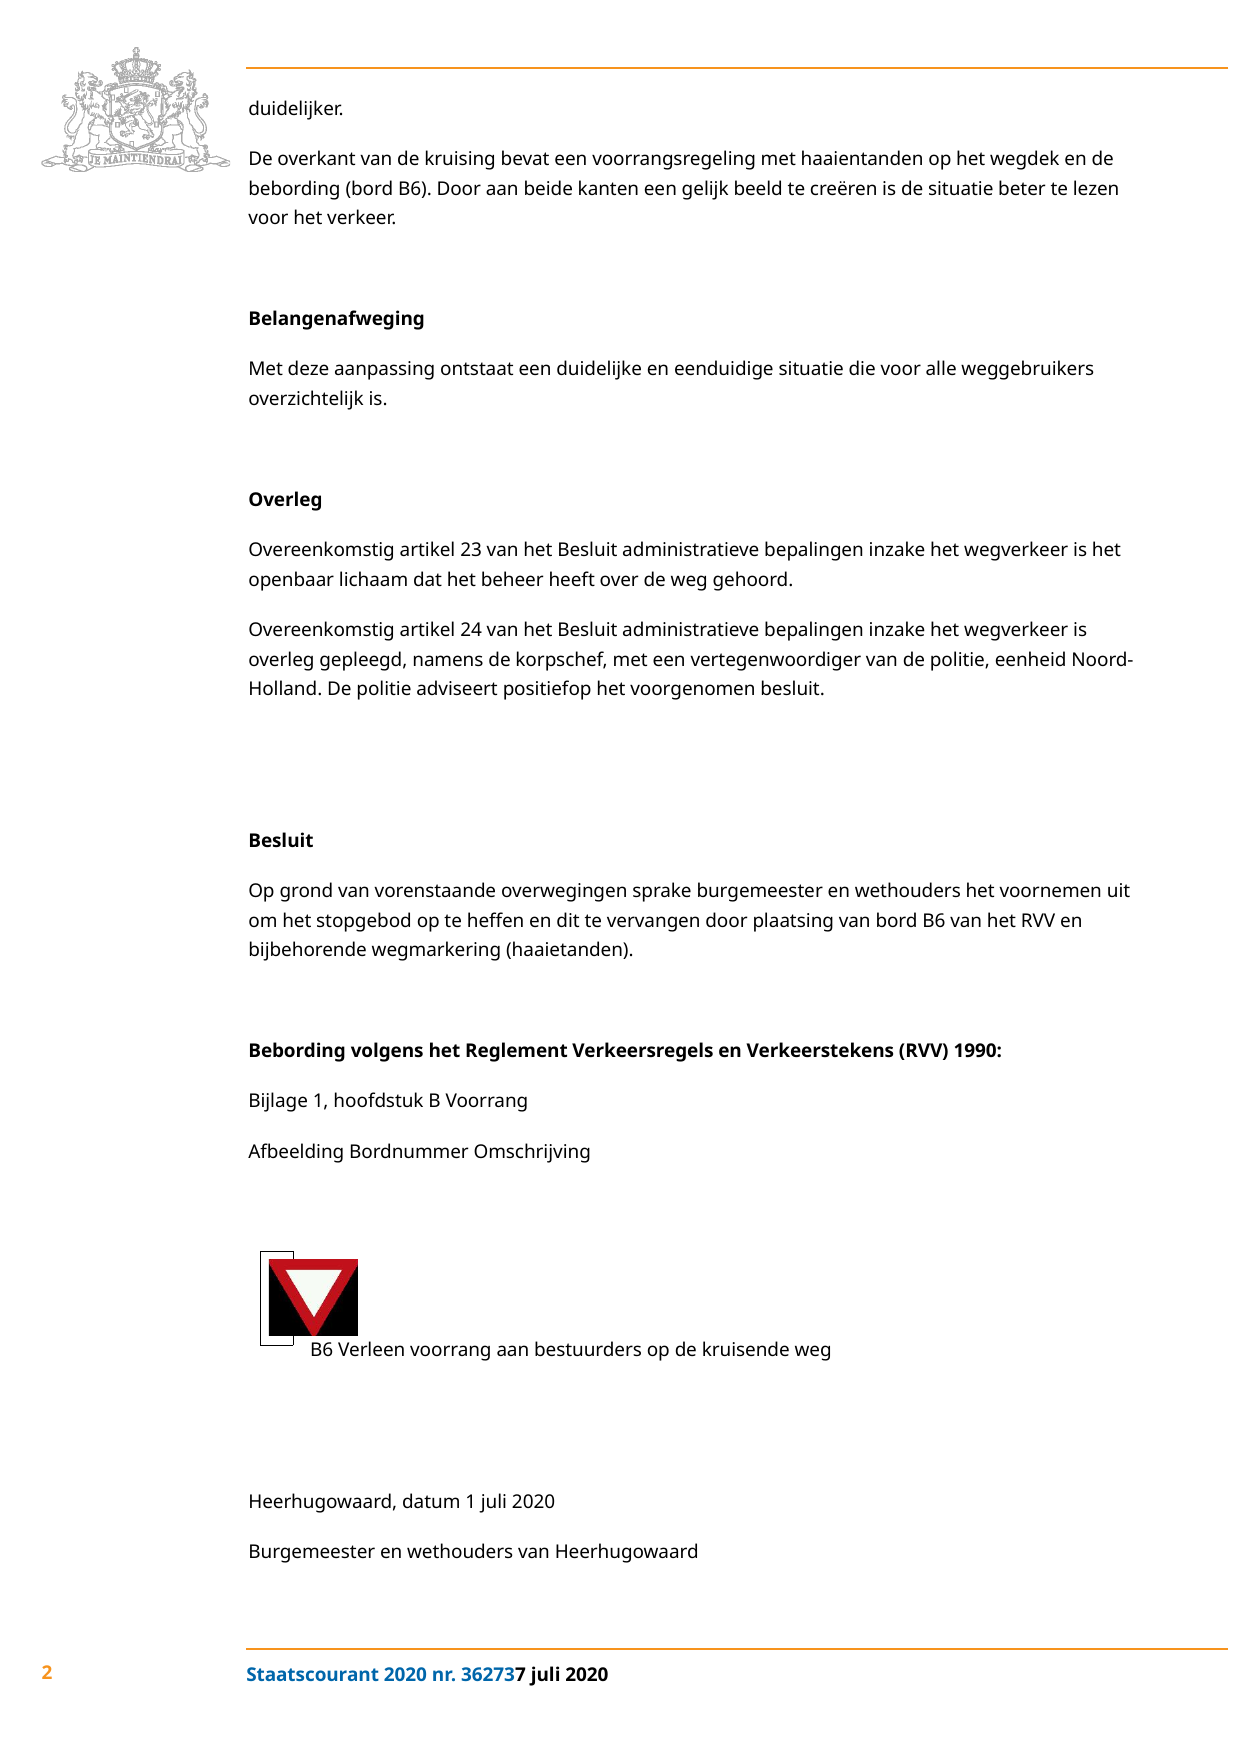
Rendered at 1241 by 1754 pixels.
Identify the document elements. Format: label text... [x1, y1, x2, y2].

text Op grond van vorenstaande overwegingen sprake burgemeester en wethouders het voornemen uit om het stopgebod op te heffen en dit te vervangen door plaatsing van bord B6 van het RVV en bijbehorende wegmarkering (haaietanden). [248, 877, 1152, 962]
text Afbeelding Bordnummer Omschrijving [248, 1138, 1152, 1164]
text Bijlage 1, hoofdstuk B Voorrang [248, 1088, 1152, 1113]
text Overeenkomstig artikel 24 van het Besluit administratieve bepalingen inzake het wegverkeer is overleg gepleegd, namens de korpschef, met een vertegenwoordiger van de politie, eenheid Noord-Holland. De politie adviseert positiefop het voorgenomen besluit. [248, 616, 1152, 701]
picture [41, 47, 231, 172]
text De overkant van de kruising bevat een voorrangsregeling met haaientanden op het wegdek en de bebording (bord B6). Door aan beide kanten een gelijk beeld te creëren is de situatie beter te lezen voor het verkeer. [248, 145, 1152, 230]
picture [268, 1259, 358, 1336]
text duidelijker. [248, 95, 1152, 121]
text Belangenafweging [248, 305, 1152, 331]
text Burgemeester en wethouders van Heerhugowaard [248, 1538, 1152, 1564]
text Met deze aanpassing ontstaat een duidelijke en eenduidige situatie die voor alle weggebruikers overzichtelijk is. [248, 356, 1152, 411]
text Bebording volgens het Reglement Verkeersregels en Verkeerstekens (RVV) 1990: [248, 1037, 1152, 1063]
text Overeenkomstig artikel 23 van het Besluit administratieve bepalingen inzake het wegverkeer is het openbaar lichaam dat het beheer heeft over de weg gehoord. [248, 536, 1152, 592]
text Overleg [248, 486, 1152, 512]
text Besluit [248, 827, 1152, 853]
text Heerhugowaard, datum 1 juli 2020 [248, 1488, 1152, 1514]
text B6 Verleen voorrang aan bestuurders op de kruisende weg [248, 1239, 1152, 1362]
